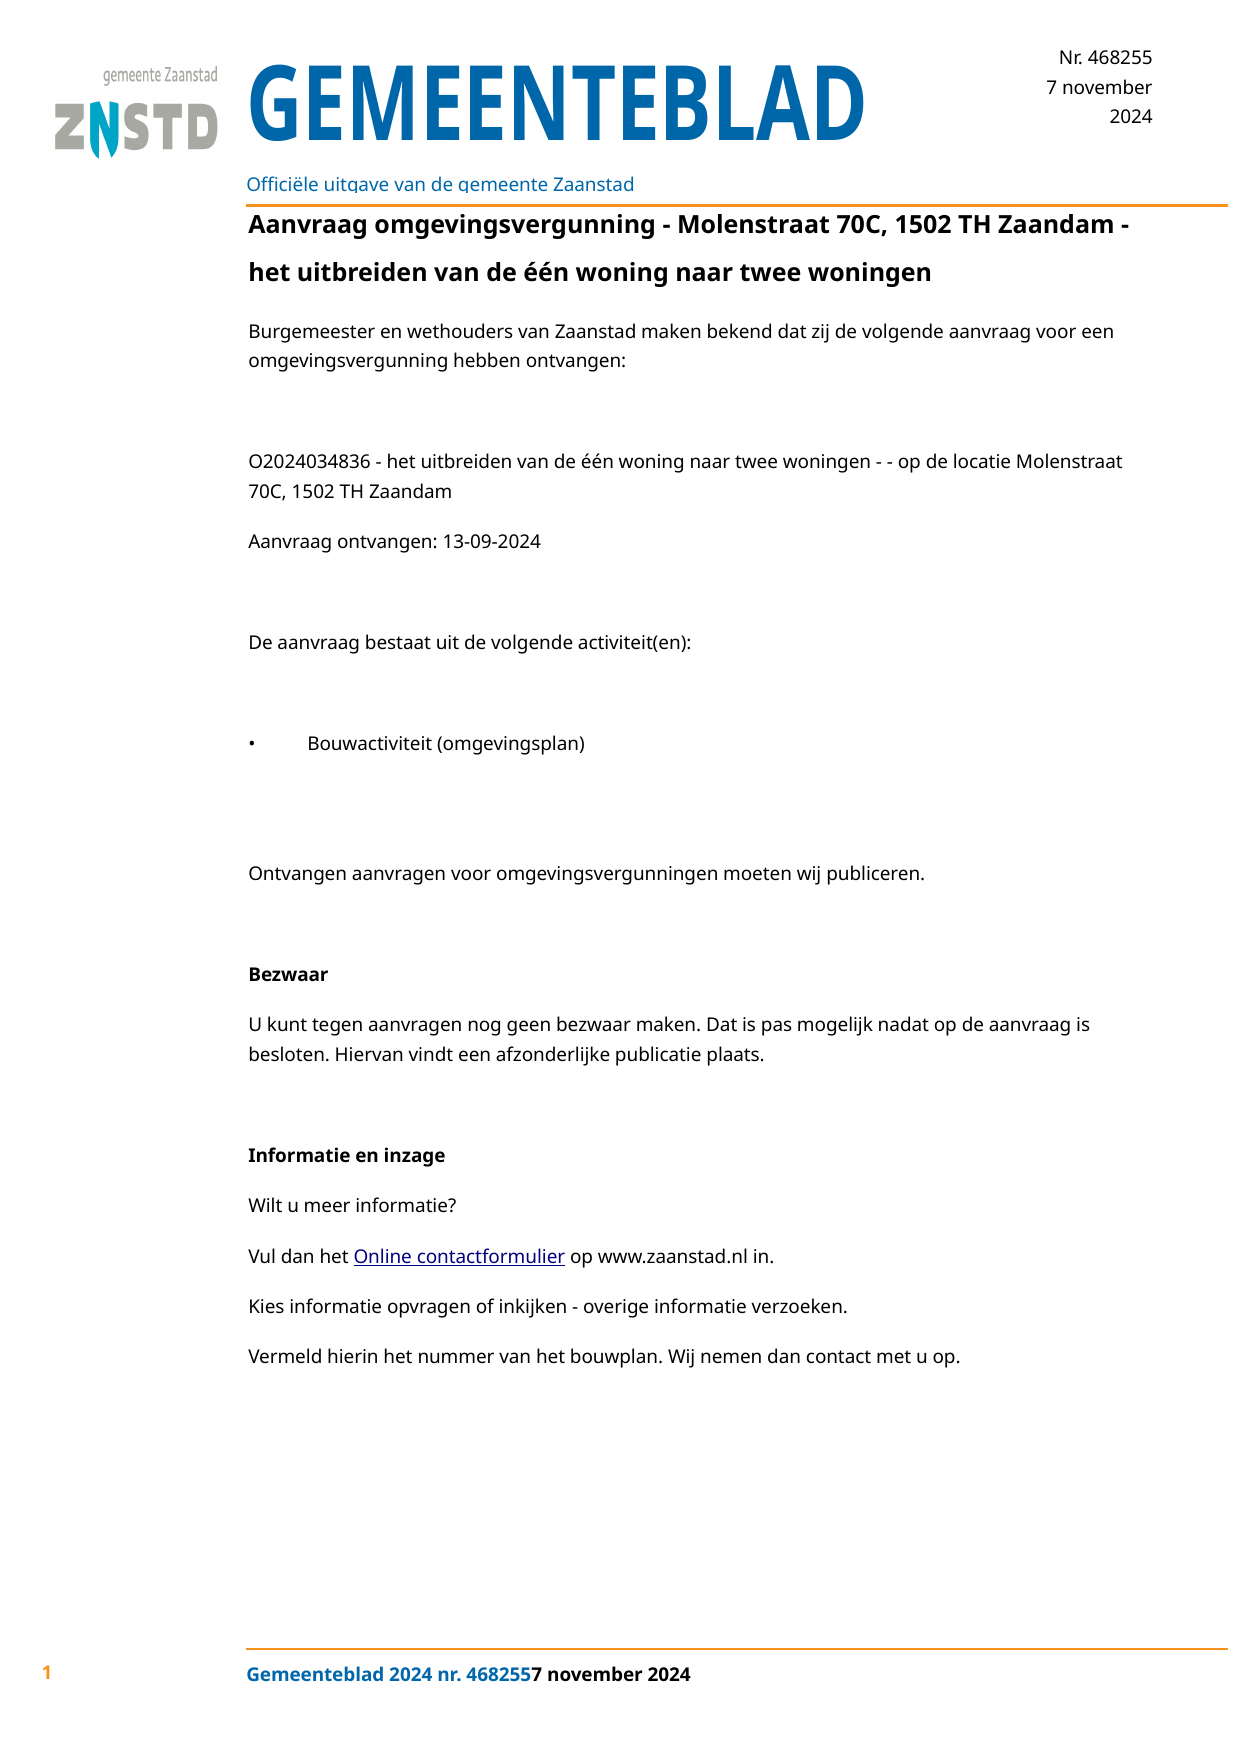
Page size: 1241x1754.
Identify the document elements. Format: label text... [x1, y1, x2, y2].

text Ontvangen aanvragen voor omgevingsvergunningen moeten wij publiceren. [248, 860, 1152, 886]
text De aanvraag bestaat uit de volgende activiteit(en): [248, 629, 1152, 655]
picture [41, 47, 231, 172]
text Bezwaar [248, 961, 1152, 987]
text Wilt u meer informatie? [248, 1192, 1152, 1218]
text Vul dan het Online contactformulier op www.zaanstad.nl in. [248, 1243, 1152, 1269]
text Kies informatie opvragen of inkijken - overige informatie verzoeken. [248, 1293, 1152, 1319]
text Aanvraag ontvangen: 13-09-2024 [248, 528, 1152, 554]
text Burgemeester en wethouders van Zaanstad maken bekend dat zij de volgende aanvraag voor een omgevingsvergunning hebben ontvangen: [248, 318, 1152, 373]
text O2024034836 - het uitbreiden van de één woning naar twee woningen - - op de locatie Molenstraat 70C, 1502 TH Zaandam [248, 448, 1152, 504]
text Informatie en inzage [248, 1142, 1152, 1168]
text U kunt tegen aanvragen nog geen bezwaar maken. Dat is pas mogelijk nadat op de aanvraag is besloten. Hiervan vindt een afzonderlijke publicatie plaats. [248, 1012, 1152, 1067]
list Bouwactiviteit (omgevingsplan) [248, 730, 1152, 756]
text Vermeld hierin het nummer van het bouwplan. Wij nemen dan contact met u op. [248, 1344, 1152, 1369]
text Aanvraag omgevingsvergunning - Molenstraat 70C, 1502 TH Zaandam - het uitbreiden van de één woning naar twee woningen [248, 207, 1152, 288]
